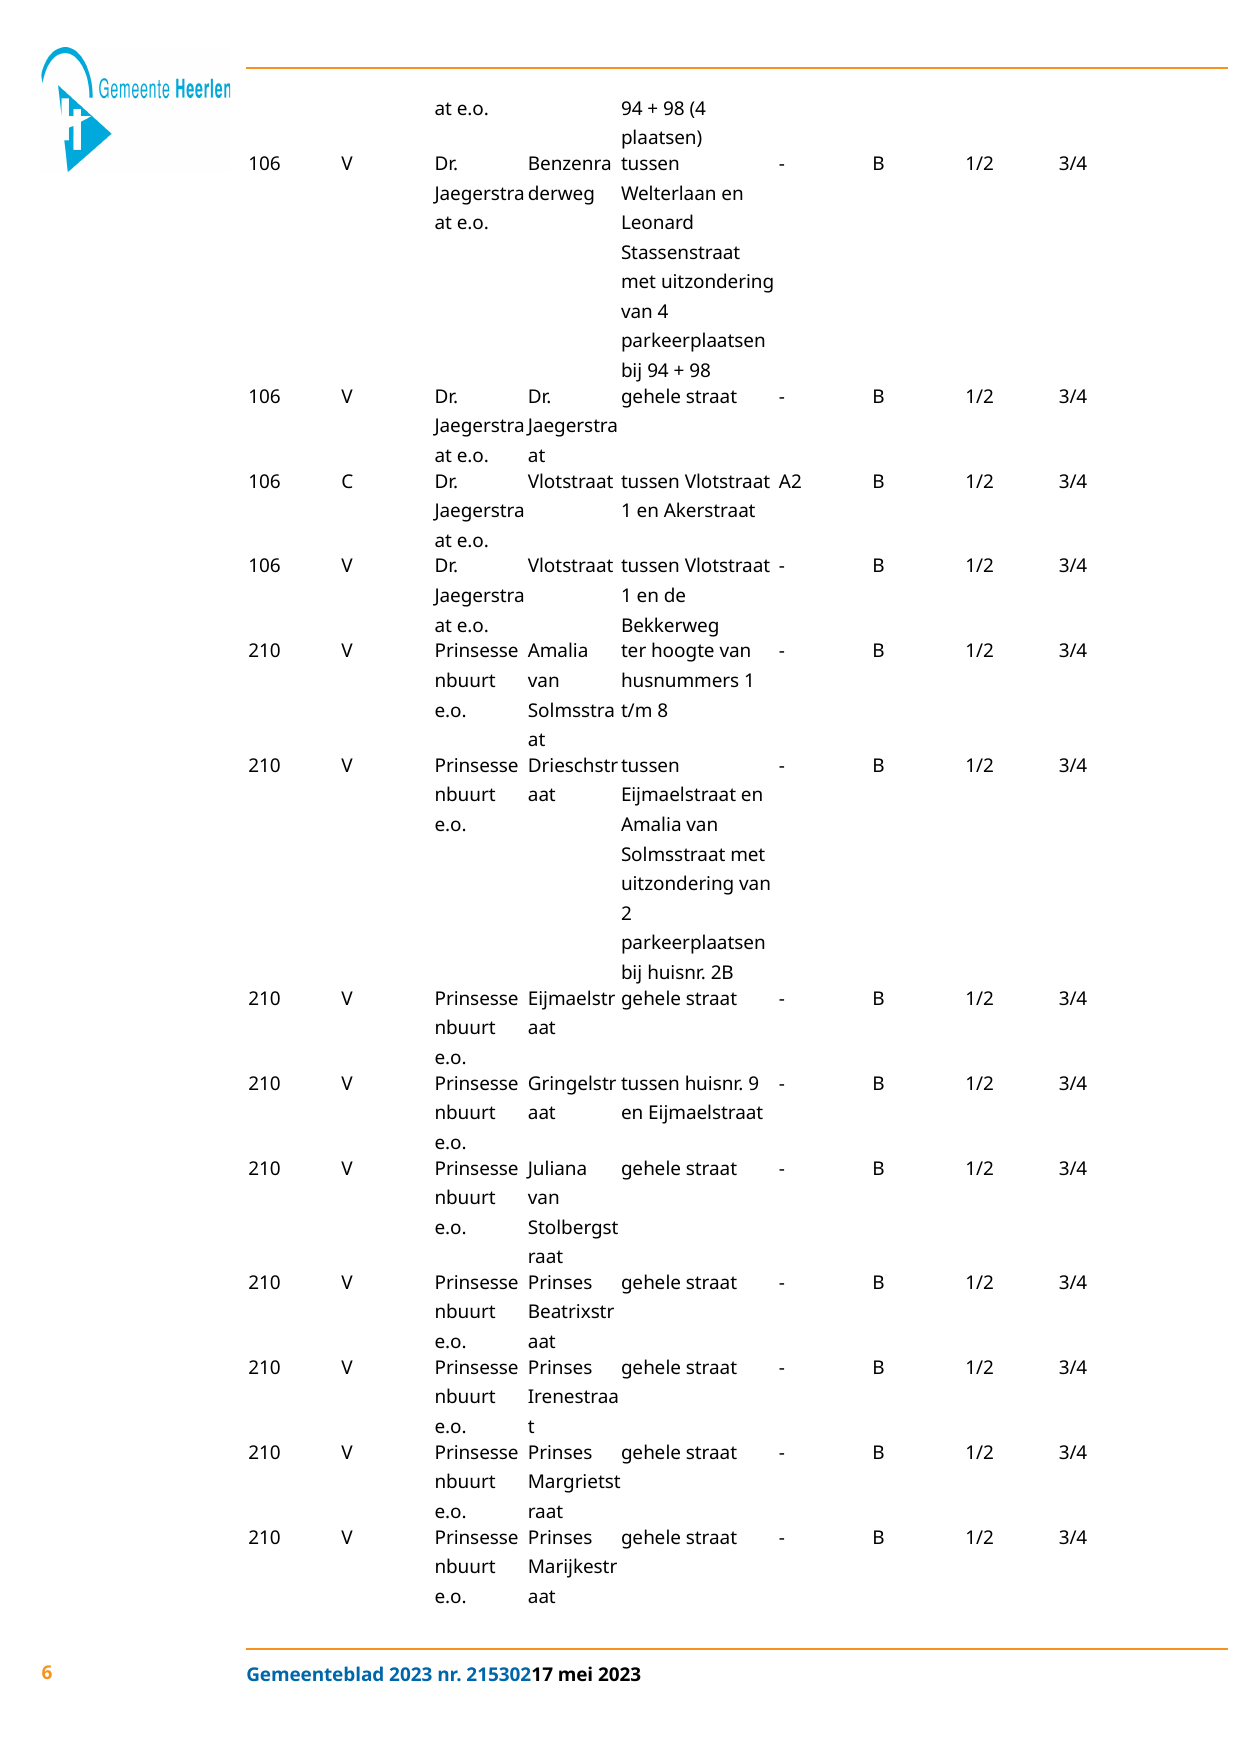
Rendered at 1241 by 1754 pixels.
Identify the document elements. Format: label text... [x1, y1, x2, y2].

table_cell 1/2 [965, 1354, 1058, 1439]
table_cell Vlotstraat [528, 468, 621, 553]
table_cell Drieschstraat [528, 752, 621, 985]
table_cell V [341, 985, 434, 1070]
table_cell B [872, 553, 965, 638]
table_cell B [872, 1155, 965, 1269]
table_cell V [341, 1269, 434, 1354]
table_cell Gringelstraat [528, 1070, 621, 1155]
table_cell gehele straat [621, 1439, 779, 1524]
table_cell 1/2 [965, 1439, 1058, 1524]
table_cell 1/2 [965, 1269, 1058, 1354]
table_cell at e.o. [434, 95, 528, 150]
table_cell V [341, 1354, 434, 1439]
table_cell - [779, 752, 872, 985]
table_cell B [872, 1354, 965, 1439]
table_cell 1/2 [965, 1155, 1058, 1269]
table_cell Eijmaelstraat [528, 985, 621, 1070]
table_cell 3/4 [1059, 1155, 1152, 1269]
table_cell Vlotstraat [528, 553, 621, 638]
table_cell [1059, 95, 1152, 150]
table_cell 210 [248, 1070, 341, 1155]
table_cell B [872, 150, 965, 383]
table_cell V [341, 1070, 434, 1155]
table_cell V [341, 1439, 434, 1524]
table_cell 3/4 [1059, 1070, 1152, 1155]
table_cell - [779, 985, 872, 1070]
table_cell B [872, 985, 965, 1070]
table_cell V [341, 553, 434, 638]
table_cell B [872, 468, 965, 553]
table_cell 1/2 [965, 1524, 1058, 1609]
table_cell - [779, 150, 872, 383]
table_cell 3/4 [1059, 1524, 1152, 1609]
table_cell - [779, 638, 872, 752]
table_cell Prinsessenbuurt e.o. [434, 1439, 528, 1524]
table_cell - [779, 383, 872, 468]
table_cell gehele straat [621, 1524, 779, 1609]
table_cell [872, 95, 965, 150]
table_cell Prinsessenbuurt e.o. [434, 1269, 528, 1354]
table_cell Benzenraderweg [528, 150, 621, 383]
table_cell V [341, 638, 434, 752]
table_cell 210 [248, 1155, 341, 1269]
table_cell 3/4 [1059, 752, 1152, 985]
table_cell Prinses Marijkestraat [528, 1524, 621, 1609]
table_cell 94 + 98 (4 plaatsen) [621, 95, 779, 150]
table_cell tussen Vlotstraat 1 en de Bekkerweg [621, 553, 779, 638]
table_cell 210 [248, 1524, 341, 1609]
table_cell B [872, 752, 965, 985]
table_cell 1/2 [965, 638, 1058, 752]
table_cell 106 [248, 553, 341, 638]
table_cell 210 [248, 985, 341, 1070]
table_cell - [779, 1354, 872, 1439]
table_cell Dr. Jaegerstraat e.o. [434, 383, 528, 468]
table_cell - [779, 1155, 872, 1269]
table_cell Prinsessenbuurt e.o. [434, 638, 528, 752]
table_cell ter hoogte van husnummers 1 t/m 8 [621, 638, 779, 752]
table_cell V [341, 752, 434, 985]
table_cell Prinsessenbuurt e.o. [434, 1354, 528, 1439]
table_cell 1/2 [965, 1070, 1058, 1155]
table_cell 3/4 [1059, 553, 1152, 638]
table_cell Dr. Jaegerstraat e.o. [434, 468, 528, 553]
table_cell Prinses Beatrixstraat [528, 1269, 621, 1354]
table_cell B [872, 638, 965, 752]
table_cell 210 [248, 1439, 341, 1524]
table_cell 106 [248, 150, 341, 383]
table_cell 210 [248, 1269, 341, 1354]
picture [41, 47, 59, 70]
table_cell 3/4 [1059, 638, 1152, 752]
table_cell 1/2 [965, 150, 1058, 383]
table_cell B [872, 1439, 965, 1524]
table_cell 1/2 [965, 985, 1058, 1070]
table_cell Dr. Jaegerstraat e.o. [434, 553, 528, 638]
table_cell 1/2 [965, 752, 1058, 985]
table_cell - [779, 1070, 872, 1155]
table_cell V [341, 383, 434, 468]
table_cell gehele straat [621, 1269, 779, 1354]
table_cell [965, 95, 1058, 150]
table_cell 1/2 [965, 468, 1058, 553]
table_cell Prinsessenbuurt e.o. [434, 1070, 528, 1155]
table_cell gehele straat [621, 985, 779, 1070]
table_cell tussen Eijmaelstraat en Amalia van Solmsstraat met uitzondering van 2 parkeerplaatsen bij huisnr. 2B [621, 752, 779, 985]
table_cell - [779, 1439, 872, 1524]
table_cell 3/4 [1059, 150, 1152, 383]
table_cell 3/4 [1059, 985, 1152, 1070]
table_cell tussen huisnr. 9 en Eijmaelstraat [621, 1070, 779, 1155]
table_cell C [341, 468, 434, 553]
table_cell V [341, 1524, 434, 1609]
table_cell [248, 95, 341, 150]
table_cell 3/4 [1059, 1269, 1152, 1354]
table_cell gehele straat [621, 383, 779, 468]
table_cell [528, 95, 621, 150]
table_cell - [779, 1269, 872, 1354]
table_cell gehele straat [621, 1155, 779, 1269]
table_cell 3/4 [1059, 383, 1152, 468]
table_cell [341, 95, 434, 150]
table_cell 3/4 [1059, 468, 1152, 553]
table_cell Dr. Jaegerstraat [528, 383, 621, 468]
table_cell B [872, 383, 965, 468]
table_cell V [341, 150, 434, 383]
table_cell Prinses Irenestraat [528, 1354, 621, 1439]
table_cell B [872, 1070, 965, 1155]
table_cell Amalia van Solmsstraat [528, 638, 621, 752]
table_cell A2 [779, 468, 872, 553]
table_cell Prinsessenbuurt e.o. [434, 752, 528, 985]
table_cell 3/4 [1059, 1354, 1152, 1439]
table_cell Dr. Jaegerstraat e.o. [434, 150, 528, 383]
table_cell 3/4 [1059, 1439, 1152, 1524]
table_cell 210 [248, 752, 341, 985]
table_cell tussen Vlotstraat 1 en Akerstraat [621, 468, 779, 553]
table_cell gehele straat [621, 1354, 779, 1439]
table_cell B [872, 1524, 965, 1609]
table_cell Juliana van Stolbergstraat [528, 1155, 621, 1269]
table_cell - [779, 553, 872, 638]
table_cell tussen Welterlaan en Leonard Stassenstraat met uitzondering van 4 parkeerplaatsen bij 94 + 98 [621, 150, 779, 383]
table_cell 210 [248, 1354, 341, 1439]
table_cell Prinsessenbuurt e.o. [434, 985, 528, 1070]
table_cell [779, 95, 872, 150]
table_cell 1/2 [965, 383, 1058, 468]
table_cell V [341, 1155, 434, 1269]
table_cell Prinses Margrietstraat [528, 1439, 621, 1524]
table_cell Prinsessenbuurt e.o. [434, 1155, 528, 1269]
table_cell 106 [248, 468, 341, 553]
table_cell Prinsessenbuurt e.o. [434, 1524, 528, 1609]
table_cell 210 [248, 638, 341, 752]
table_cell 106 [248, 383, 341, 468]
table_cell 1/2 [965, 553, 1058, 638]
table_cell B [872, 1269, 965, 1354]
table_cell - [779, 1524, 872, 1609]
picture [41, 47, 231, 172]
